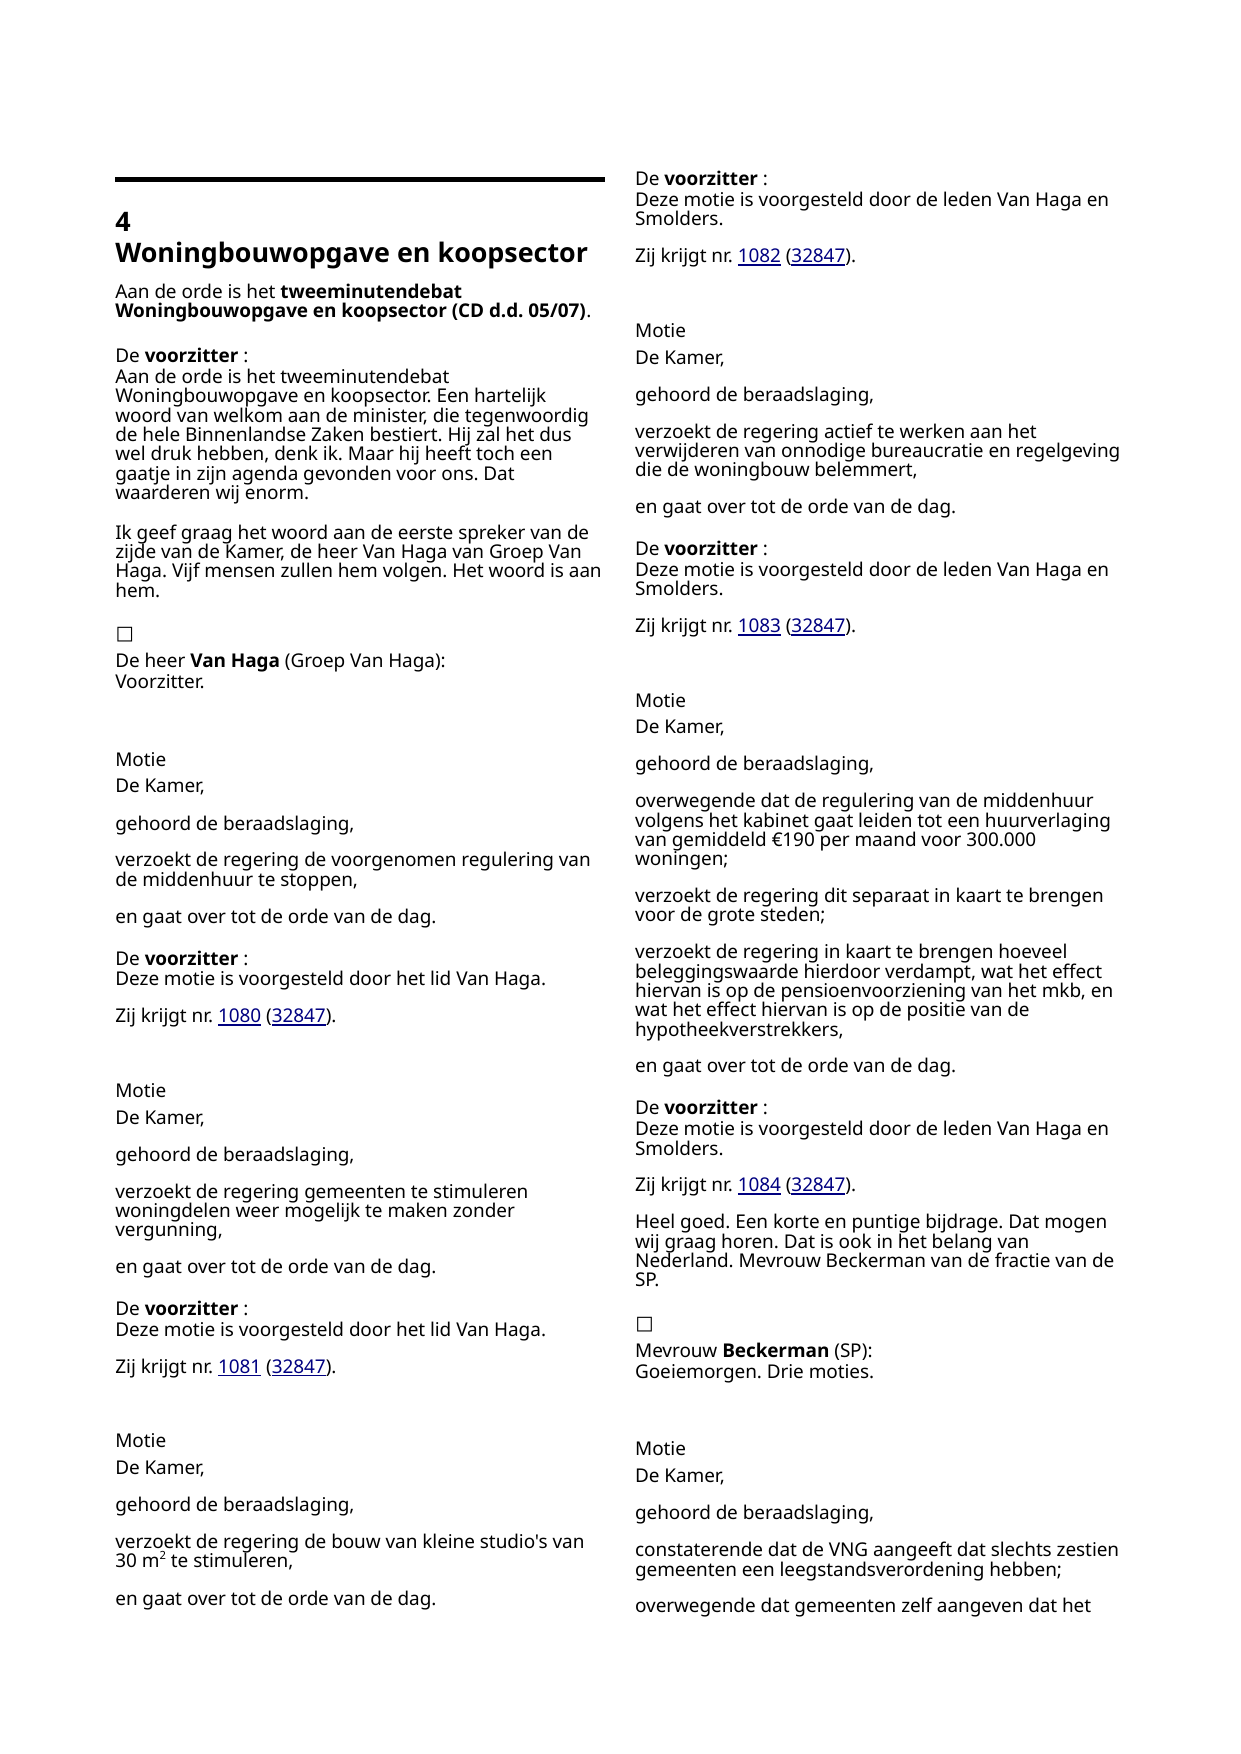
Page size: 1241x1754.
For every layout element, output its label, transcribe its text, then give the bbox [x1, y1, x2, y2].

text Motie [115, 746, 605, 772]
text Zij krijgt nr. 1081 (32847). [115, 1358, 605, 1377]
text en gaat over tot de orde van de dag. [115, 1589, 605, 1609]
text Heel goed. Een korte en puntige bijdrage. Dat mogen wij graag horen. Dat is ook in het belang van Nederland. Mevrouw Beckerman van de fractie van de SP. [635, 1213, 1125, 1291]
text De heer Van Haga (Groep Van Haga): [115, 647, 605, 673]
text gehoord de beraadslaging, [115, 1146, 605, 1165]
text Woningbouwopgave en koopsector [115, 239, 605, 283]
text verzoekt de regering gemeenten te stimuleren woningdelen weer mogelijk te maken zonder vergunning, [115, 1183, 605, 1241]
text De voorzitter : [635, 535, 1125, 561]
text 4 [115, 203, 605, 239]
text gehoord de beraadslaging, [115, 1496, 605, 1516]
text Mevrouw Beckerman (SP): [635, 1337, 1125, 1363]
text Voorzitter. [115, 673, 605, 692]
text ⬜ [635, 1311, 1125, 1337]
text Ik geef graag het woord aan de eerste spreker van de zijde van de Kamer, de heer Van Haga van Groep Van Haga. Vijf mensen zullen hem volgen. Het woord is aan hem. [115, 524, 605, 601]
text constaterende dat de VNG aangeeft dat slechts zestien gemeenten een leegstandsverordening hebben; [635, 1541, 1125, 1580]
text verzoekt de regering in kaart te brengen hoeveel beleggingswaarde hierdoor verdampt, wat het effect hiervan is op de pensioenvoorziening van het mkb, en wat het effect hiervan is op de positie van de hypotheekverstrekkers, [635, 943, 1125, 1040]
text De Kamer, [115, 777, 605, 797]
text Zij krijgt nr. 1083 (32847). [635, 617, 1125, 636]
text Deze motie is voorgesteld door de leden Van Haga en Smolders. [635, 561, 1125, 599]
text De voorzitter : [115, 342, 605, 368]
text overwegende dat de regulering van de middenhuur volgens het kabinet gaat leiden tot een huurverlaging van gemiddeld €190 per maand voor 300.000 woningen; [635, 792, 1125, 869]
text Zij krijgt nr. 1084 (32847). [635, 1176, 1125, 1196]
text en gaat over tot de orde van de dag. [115, 908, 605, 927]
text De voorzitter : [635, 165, 1125, 191]
text Zij krijgt nr. 1082 (32847). [635, 247, 1125, 267]
text gehoord de beraadslaging, [115, 814, 605, 834]
text Aan de orde is het tweeminutendebat Woningbouwopgave en koopsector (CD d.d. 05/07). [115, 283, 605, 322]
text verzoekt de regering dit separaat in kaart te brengen voor de grote steden; [635, 887, 1125, 926]
text De Kamer, [115, 1459, 605, 1478]
text gehoord de beraadslaging, [635, 1504, 1125, 1523]
text De Kamer, [115, 1109, 605, 1128]
text Deze motie is voorgesteld door de leden Van Haga en Smolders. [635, 191, 1125, 229]
text De voorzitter : [115, 1295, 605, 1321]
text Aan de orde is het tweeminutendebat Woningbouwopgave en koopsector. Een hartelijk woord van welkom aan de minister, die tegenwoordig de hele Binnenlandse Zaken bestiert. Hij zal het dus wel druk hebben, denk ik. Maar hij heeft toch een gaatje in zijn agenda gevonden voor ons. Dat waarderen wij enorm. [115, 368, 605, 503]
text en gaat over tot de orde van de dag. [115, 1258, 605, 1277]
text en gaat over tot de orde van de dag. [635, 1057, 1125, 1077]
text De voorzitter : [115, 945, 605, 970]
text Motie [635, 1436, 1125, 1461]
text ⬜ [115, 622, 605, 647]
text De voorzitter : [635, 1094, 1125, 1120]
text Motie [635, 317, 1125, 343]
text gehoord de beraadslaging, [635, 386, 1125, 405]
text verzoekt de regering de bouw van kleine studio's van 30 m2 te stimuleren, [115, 1533, 605, 1572]
text Deze motie is voorgesteld door de leden Van Haga en Smolders. [635, 1120, 1125, 1159]
text De Kamer, [635, 1467, 1125, 1487]
text Deze motie is voorgesteld door het lid Van Haga. [115, 1321, 605, 1340]
text Goeiemorgen. Drie moties. [635, 1363, 1125, 1382]
text overwegende dat gemeenten zelf aangeven dat het [635, 1597, 1125, 1617]
text verzoekt de regering actief te werken aan het verwijderen van onnodige bureaucratie en regelgeving die de woningbouw belemmert, [635, 423, 1125, 480]
text verzoekt de regering de voorgenomen regulering van de middenhuur te stoppen, [115, 851, 605, 890]
text en gaat over tot de orde van de dag. [635, 498, 1125, 517]
text Zij krijgt nr. 1080 (32847). [115, 1007, 605, 1027]
text gehoord de beraadslaging, [635, 755, 1125, 775]
text Motie [115, 1077, 605, 1103]
text De Kamer, [635, 349, 1125, 368]
text Deze motie is voorgesteld door het lid Van Haga. [115, 970, 605, 990]
text De Kamer, [635, 718, 1125, 738]
text Motie [115, 1428, 605, 1453]
text Motie [635, 687, 1125, 712]
